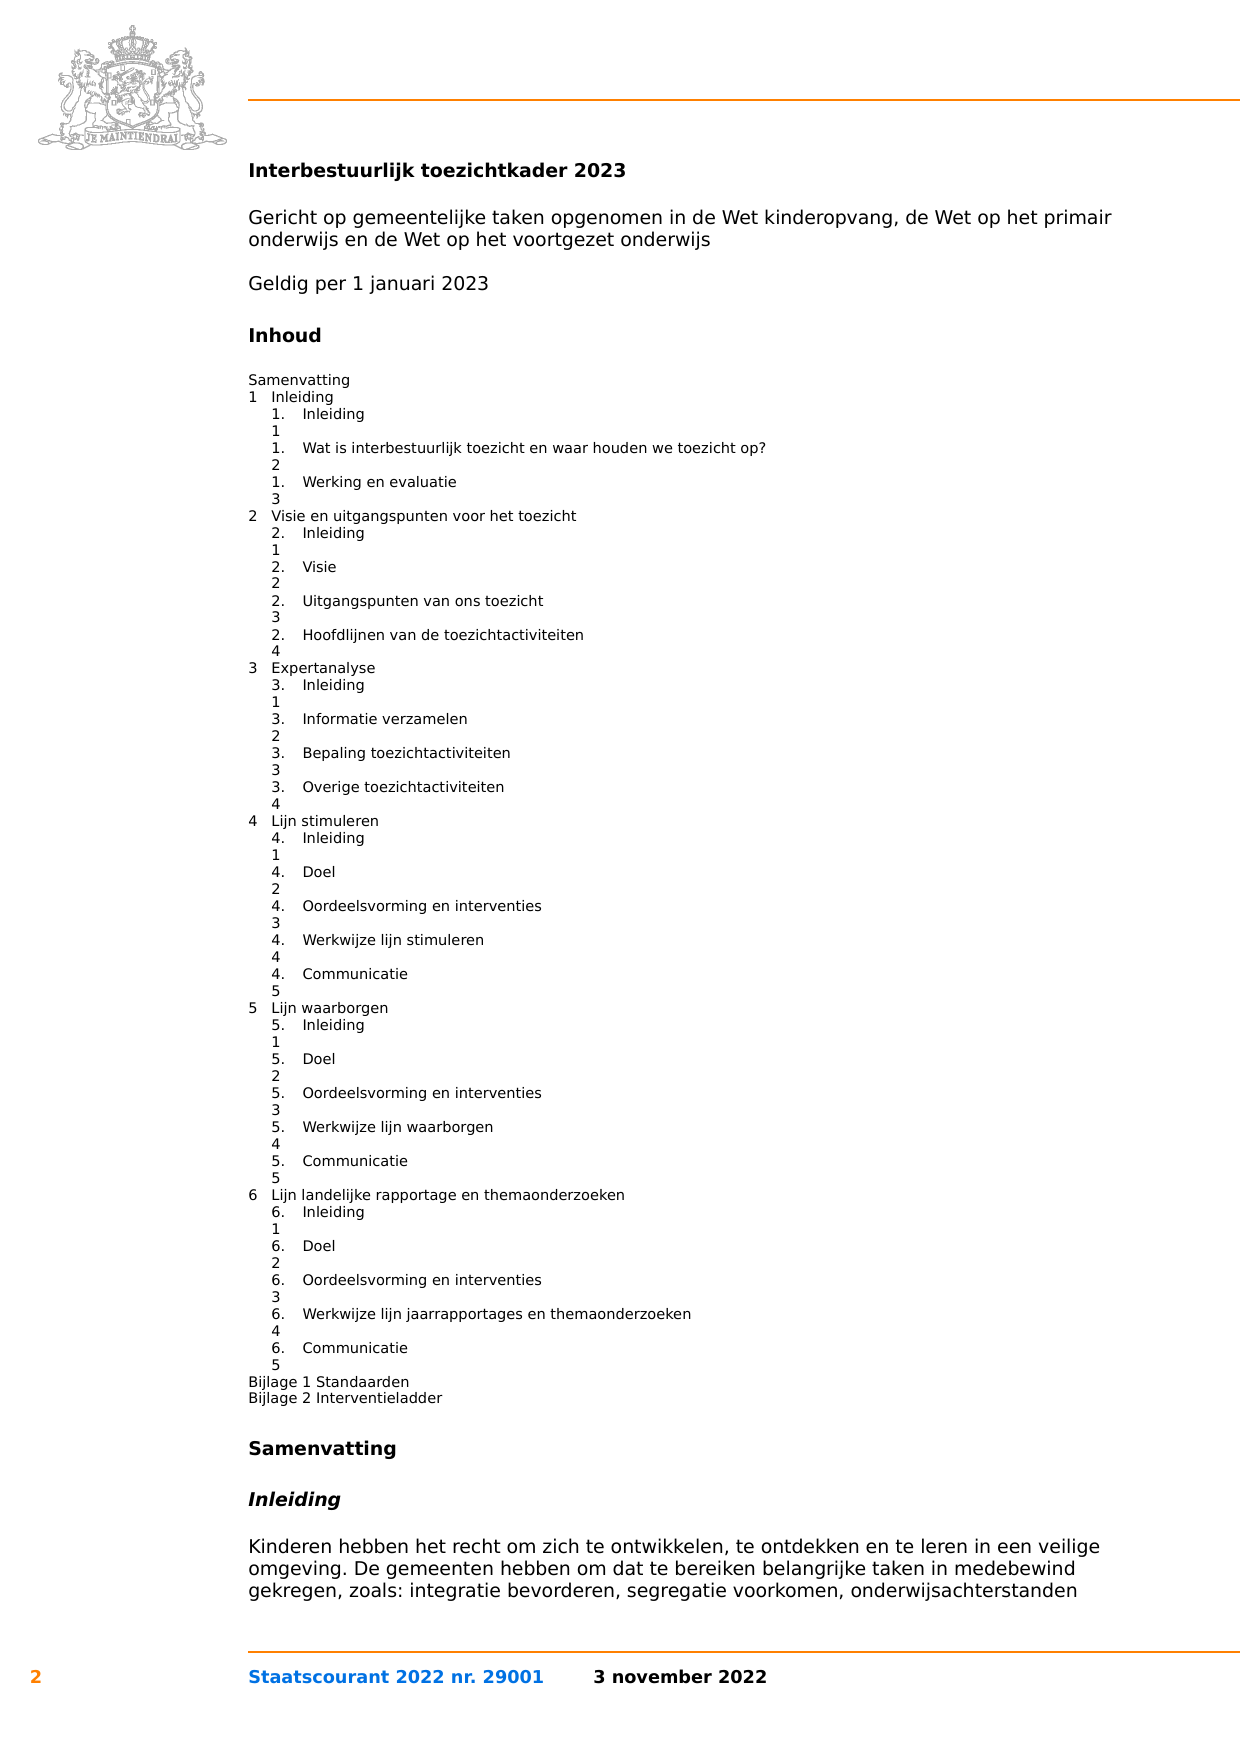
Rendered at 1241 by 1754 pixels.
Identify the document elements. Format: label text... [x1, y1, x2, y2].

table_cell [248, 1340, 265, 1373]
table_cell [248, 830, 265, 864]
table_cell Oordeelsvorming en interventies [296, 1272, 1163, 1306]
table_cell Oordeelsvorming en interventies [296, 898, 1163, 932]
table_cell 2.1 [265, 525, 296, 558]
table_cell [248, 1085, 265, 1119]
table_cell Communicatie [296, 966, 1163, 1000]
table_cell 1 [248, 389, 265, 406]
table_cell 1.2 [265, 440, 296, 473]
subtitle Inleiding [248, 1489, 1163, 1511]
table_cell Bijlage 2 Interventieladder [248, 1390, 1163, 1407]
table_cell 5.3 [265, 1085, 296, 1119]
table_cell [248, 593, 265, 626]
table_cell [248, 1153, 265, 1187]
table_cell 3.3 [265, 745, 296, 779]
table_cell 5.1 [265, 1017, 296, 1051]
table_cell [248, 864, 265, 898]
table_cell Inleiding [296, 677, 1163, 711]
table_cell 4.5 [265, 966, 296, 1000]
table_cell [248, 1051, 265, 1085]
table_cell [248, 1272, 265, 1306]
table_cell Bepaling toezichtactiviteiten [296, 745, 1163, 779]
table_cell [248, 440, 265, 473]
table_cell [248, 1119, 265, 1153]
table_cell Bijlage 1 Standaarden [248, 1374, 1163, 1390]
table_cell 2 [248, 508, 265, 524]
table_cell 6.5 [265, 1340, 296, 1373]
table_header Samenvatting [248, 372, 1163, 389]
table_cell 1.1 [265, 406, 296, 439]
table_cell 4.4 [265, 932, 296, 966]
table_cell 5.2 [265, 1051, 296, 1085]
table_cell 3 [248, 660, 265, 677]
table_cell 2.4 [265, 626, 296, 660]
table_cell 6.4 [265, 1306, 296, 1339]
subtitle Inhoud [248, 325, 1163, 347]
text Kinderen hebben het recht om zich te ontwikkelen, te ontdekken en te leren in een veilige omgeving. De gemeenten hebben om dat te bereiken belangrijke taken in medebewind gekregen, zoals: integratie bevorderen, segregatie voorkomen, onderwijsachterstanden [248, 1536, 1163, 1602]
table_cell Communicatie [296, 1340, 1163, 1373]
table_cell 2.3 [265, 593, 296, 626]
table_cell [248, 525, 265, 558]
table_cell Doel [296, 864, 1163, 898]
subtitle Samenvatting [248, 1437, 1163, 1459]
table_cell Werking en evaluatie [296, 474, 1163, 507]
table_cell 4 [248, 813, 265, 830]
table_cell [248, 932, 265, 966]
table_cell [248, 1204, 265, 1238]
table_cell [248, 677, 265, 711]
table_cell Wat is interbestuurlijk toezicht en waar houden we toezicht op? [296, 440, 1163, 473]
subtitle Interbestuurlijk toezichtkader 2023 [248, 160, 1163, 182]
text Gericht op gemeentelijke taken opgenomen in de Wet kinderopvang, de Wet op het primair onderwijs en de Wet op het voortgezet onderwijs [248, 207, 1163, 251]
text Geldig per 1 januari 2023 [248, 273, 1163, 295]
table_cell Visie en uitgangspunten voor het toezicht [265, 508, 1163, 524]
table_cell Expertanalyse [265, 660, 1163, 677]
table_cell 6.2 [265, 1238, 296, 1272]
table_cell Inleiding [265, 389, 1163, 406]
table_cell Communicatie [296, 1153, 1163, 1187]
table_cell [248, 711, 265, 745]
picture [38, 25, 227, 150]
table_cell Visie [296, 559, 1163, 592]
table_cell Informatie verzamelen [296, 711, 1163, 745]
table_cell Hoofdlijnen van de toezichtactiviteiten [296, 626, 1163, 660]
table_cell Doel [296, 1051, 1163, 1085]
table_cell Inleiding [296, 1017, 1163, 1051]
table_cell 4.2 [265, 864, 296, 898]
table_cell 6.1 [265, 1204, 296, 1238]
table_cell Werkwijze lijn jaarrapportages en themaonderzoeken [296, 1306, 1163, 1339]
table_cell Lijn stimuleren [265, 813, 1163, 830]
table_cell Lijn waarborgen [265, 1000, 1163, 1017]
table_cell 6.3 [265, 1272, 296, 1306]
table_cell 3.4 [265, 779, 296, 813]
table_cell Lijn landelijke rapportage en themaonderzoeken [265, 1187, 1163, 1204]
table_cell 5.4 [265, 1119, 296, 1153]
table_cell Uitgangspunten van ons toezicht [296, 593, 1163, 626]
table_cell 3.1 [265, 677, 296, 711]
table_cell Inleiding [296, 830, 1163, 864]
table_cell [248, 474, 265, 507]
table_cell 3.2 [265, 711, 296, 745]
table_cell [248, 1017, 265, 1051]
table_cell Werkwijze lijn waarborgen [296, 1119, 1163, 1153]
table_cell Werkwijze lijn stimuleren [296, 932, 1163, 966]
table_cell [248, 779, 265, 813]
table_cell 2.2 [265, 559, 296, 592]
table_cell 5 [248, 1000, 265, 1017]
table_cell 1.3 [265, 474, 296, 507]
table_cell [248, 966, 265, 1000]
table_cell Overige toezichtactiviteiten [296, 779, 1163, 813]
table_cell Inleiding [296, 1204, 1163, 1238]
table_cell Oordeelsvorming en interventies [296, 1085, 1163, 1119]
table_cell 4.3 [265, 898, 296, 932]
table_cell Doel [296, 1238, 1163, 1272]
table_cell [248, 626, 265, 660]
table_cell [248, 1306, 265, 1339]
table_cell [248, 745, 265, 779]
table_cell Inleiding [296, 525, 1163, 558]
table_cell Inleiding [296, 406, 1163, 439]
table_cell 4.1 [265, 830, 296, 864]
table_cell 6 [248, 1187, 265, 1204]
table_cell [248, 406, 265, 439]
table_cell [248, 559, 265, 592]
table_cell [248, 898, 265, 932]
table_cell 5.5 [265, 1153, 296, 1187]
table_cell [248, 1238, 265, 1272]
